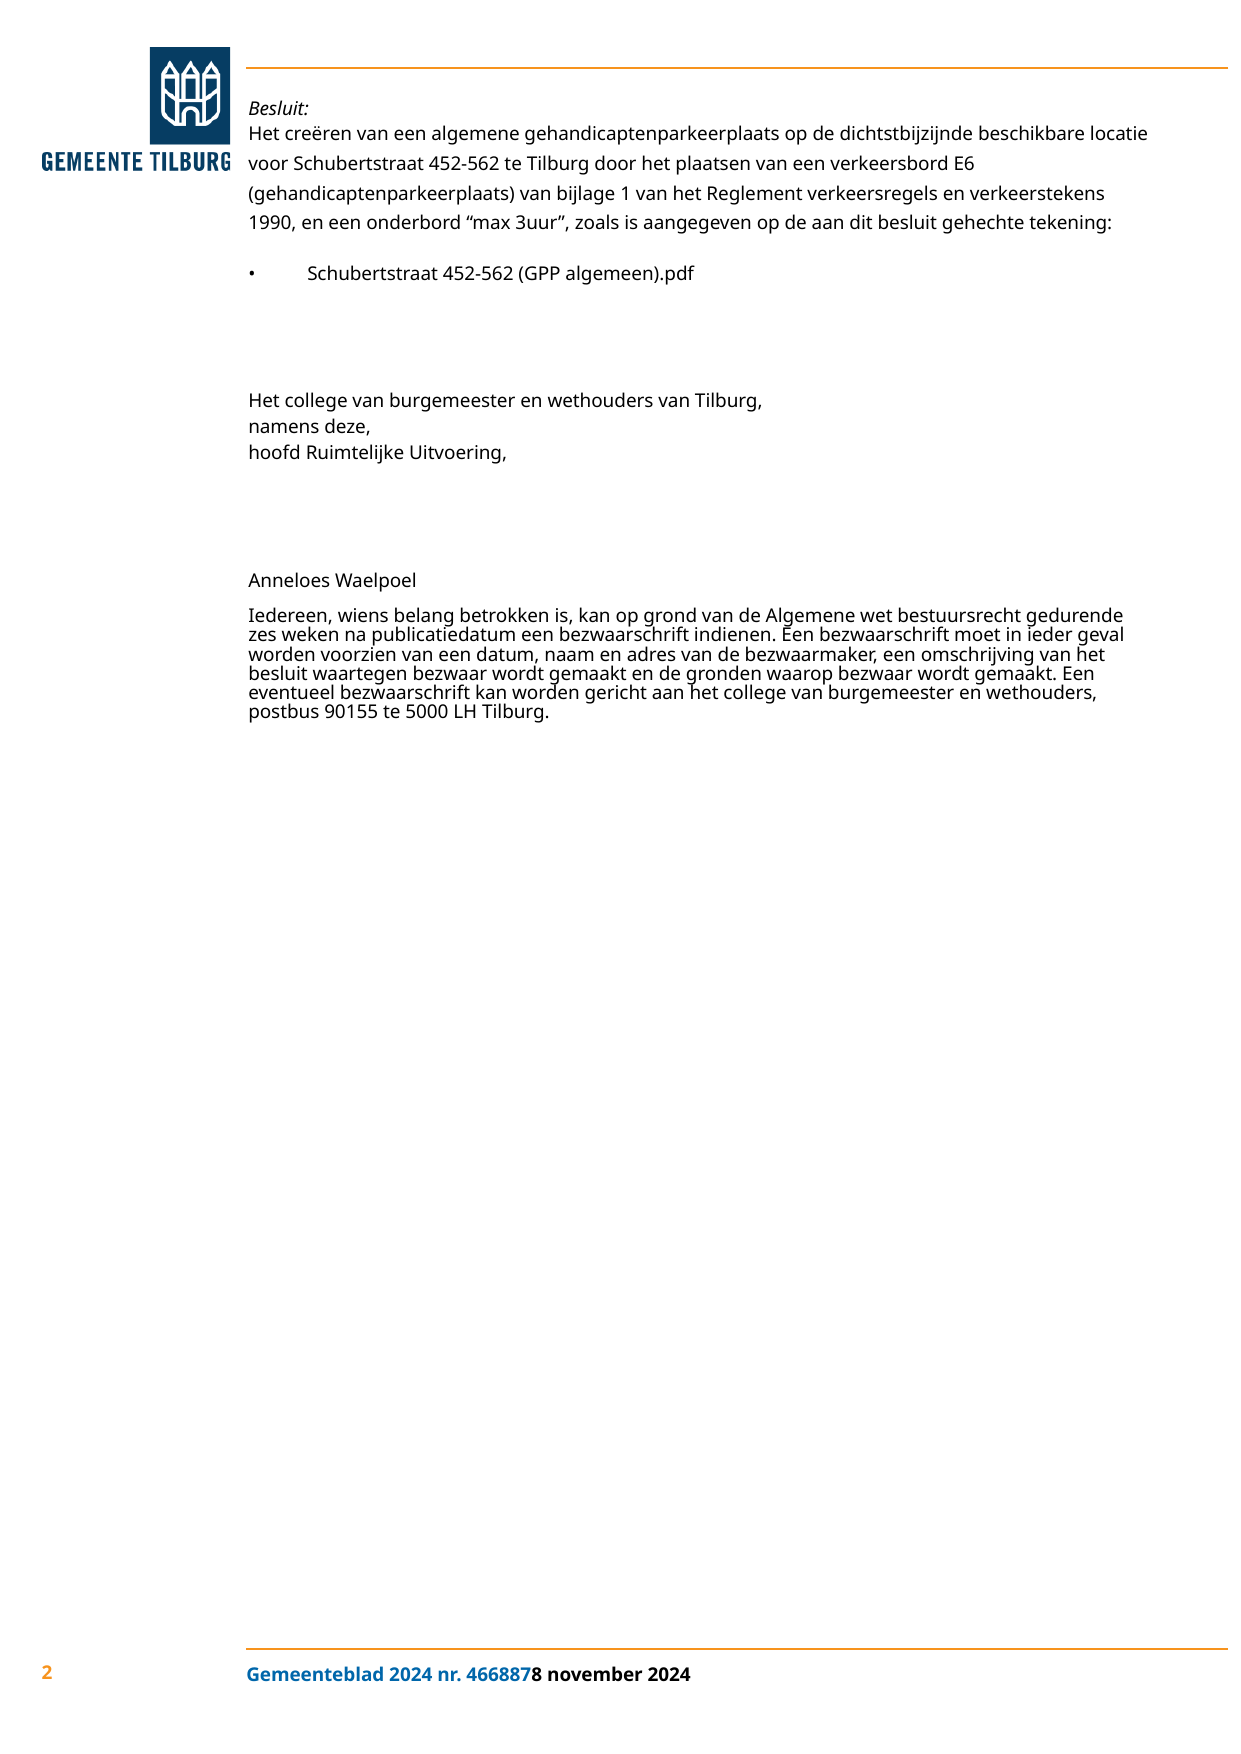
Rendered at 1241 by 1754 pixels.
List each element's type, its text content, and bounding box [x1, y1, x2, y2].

text Het creëren van een algemene gehandicaptenparkeerplaats op de dichtstbijzijnde beschikbare locatie voor Schubertstraat 452-562 te Tilburg door het plaatsen van een verkeersbord E6 (gehandicaptenparkeerplaats) van bijlage 1 van het Reglement verkeersregels en verkeerstekens 1990, en een onderbord “max 3uur”, zoals is aangegeven op de aan dit besluit gehechte tekening: [248, 121, 1152, 235]
text hoofd Ruimtelijke Uitvoering, [248, 439, 1152, 465]
text namens deze, [248, 413, 1152, 439]
list Schubertstraat 452-562 (GPP algemeen).pdf [248, 260, 1152, 285]
picture [41, 47, 231, 172]
text Het college van burgemeester en wethouders van Tilburg, [248, 387, 1152, 413]
text Iedereen, wiens belang betrokken is, kan op grond van de Algemene wet bestuursrecht gedurende zes weken na publicatiedatum een bezwaarschrift indienen. Een bezwaarschrift moet in ieder geval worden voorzien van een datum, naam en adres van de bezwaarmaker, een omschrijving van het besluit waartegen bezwaar wordt gemaakt en de gronden waarop bezwaar wordt gemaakt. Een eventueel bezwaarschrift kan worden gericht aan het college van burgemeester en wethouders, postbus 90155 te 5000 LH Tilburg. [248, 607, 1152, 723]
text Besluit: [248, 95, 1152, 121]
text Anneloes Waelpoel [248, 568, 1152, 593]
